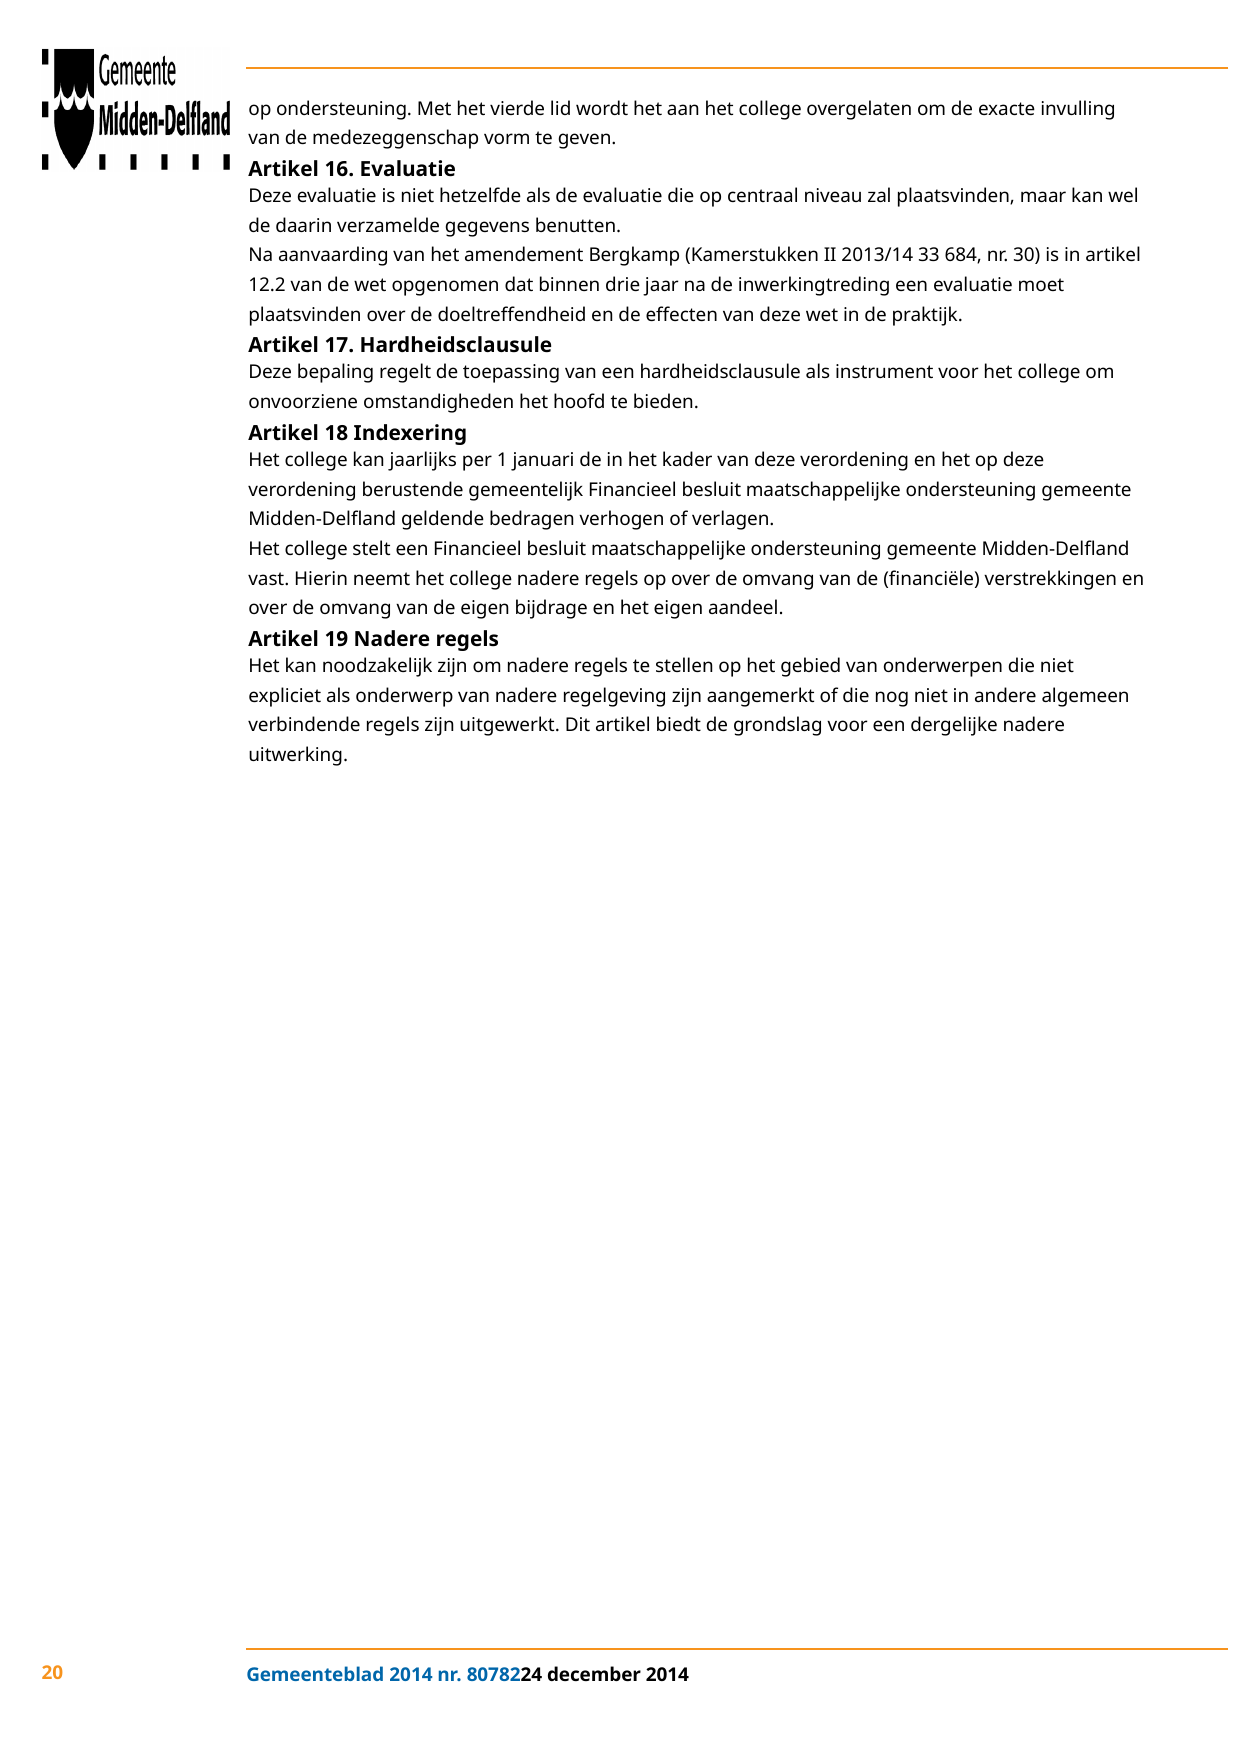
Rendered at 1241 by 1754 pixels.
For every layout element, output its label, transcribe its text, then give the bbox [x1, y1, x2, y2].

text Artikel 18 Indexering [248, 418, 1152, 446]
text op ondersteuning. Met het vierde lid wordt het aan het college overgelaten om de exacte invulling van de medezeggenschap vorm te geven. [248, 95, 1152, 150]
text Artikel 17. Hardheidsclausule [248, 330, 1152, 359]
text Het kan noodzakelijk zijn om nadere regels te stellen op het gebied van onderwerpen die niet expliciet als onderwerp van nadere regelgeving zijn aangemerkt of die nog niet in andere algemeen verbindende regels zijn uitgewerkt. Dit artikel biedt de grondslag voor een dergelijke nadere uitwerking. [248, 652, 1152, 767]
text Deze bepaling regelt de toepassing van een hardheidsclausule als instrument voor het college om onvoorziene omstandigheden het hoofd te bieden. [248, 359, 1152, 414]
text Deze evaluatie is niet hetzelfde als de evaluatie die op centraal niveau zal plaatsvinden, maar kan wel de daarin verzamelde gegevens benutten. [248, 182, 1152, 238]
picture [41, 47, 231, 172]
text Het college stelt een Financieel besluit maatschappelijke ondersteuning gemeente Midden-Delfland vast. Hierin neemt het college nadere regels op over de omvang van de (financiële) verstrekkingen en over de omvang van de eigen bijdrage en het eigen aandeel. [248, 535, 1152, 620]
text Artikel 16. Evaluatie [248, 154, 1152, 182]
text Het college kan jaarlijks per 1 januari de in het kader van deze verordening en het op deze verordening berustende gemeentelijk Financieel besluit maatschappelijke ondersteuning gemeente Midden-Delfland geldende bedragen verhogen of verlagen. [248, 446, 1152, 531]
text Artikel 19 Nadere regels [248, 624, 1152, 652]
text Na aanvaarding van het amendement Bergkamp (Kamerstukken II 2013/14 33 684, nr. 30) is in artikel 12.2 van de wet opgenomen dat binnen drie jaar na de inwerkingtreding een evaluatie moet plaatsvinden over de doeltreffendheid en de effecten van deze wet in de praktijk. [248, 242, 1152, 326]
